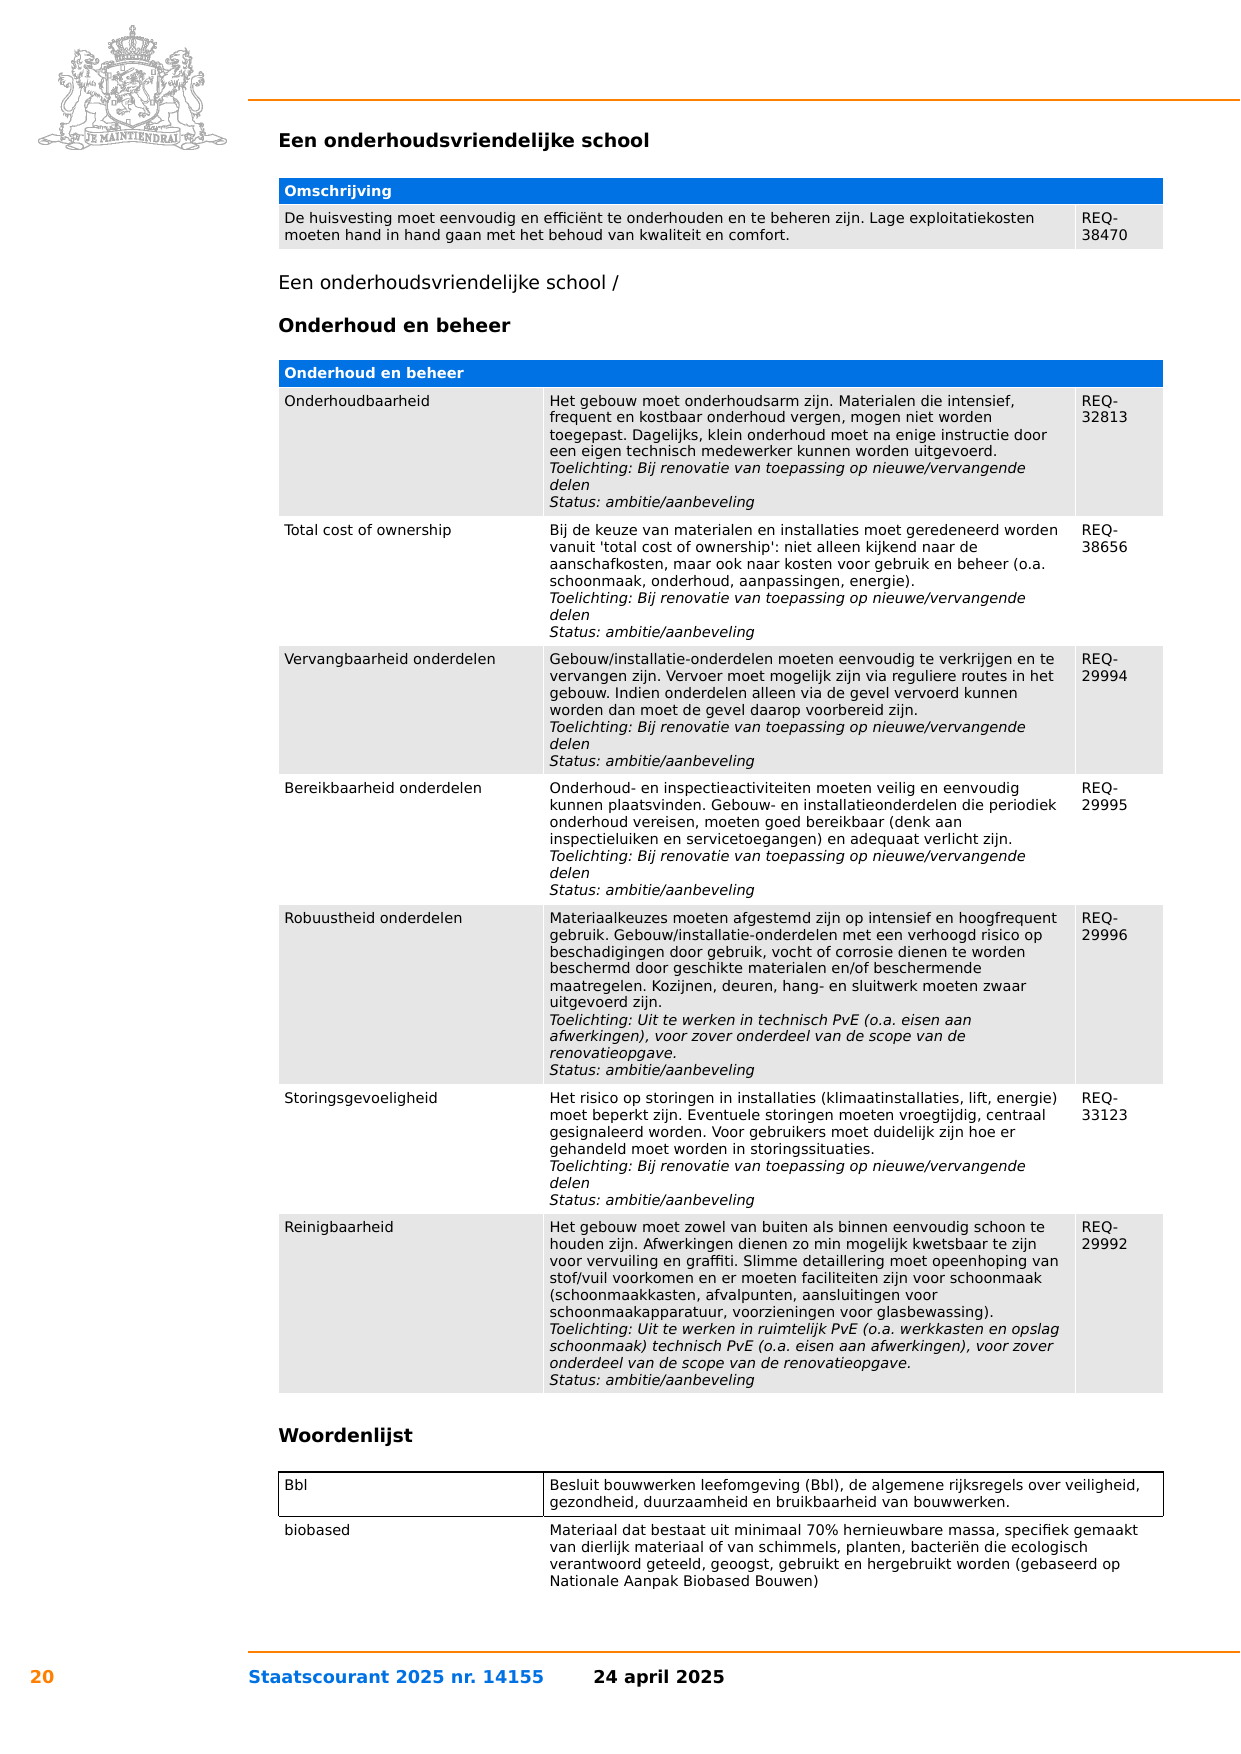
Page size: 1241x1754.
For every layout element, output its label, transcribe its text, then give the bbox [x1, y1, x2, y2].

table_cell REQ-32813 [1076, 388, 1163, 516]
table_cell REQ-29992 [1076, 1214, 1163, 1393]
table_cell REQ-29995 [1076, 776, 1163, 904]
table_cell Het gebouw moet zowel van buiten als binnen eenvoudig schoon te houden zijn. Afwerkingen dienen zo min mogelijk kwetsbaar te zijn voor vervuiling en graffiti. Slimme detaillering moet opeenhoping van stof/vuil voorkomen en er moeten faciliteiten zijn voor schoonmaak (schoonmaakkasten, afvalpunten, aansluitingen voor schoonmaakapparatuur, voorzieningen voor glasbewassing). Toelichting: Uit te werken in ruimtelijk PvE (o.a. werkkasten en opslag schoonmaak) technisch PvE (o.a. eisen aan afwerkingen), voor zover onderdeel van de scope van de renovatieopgave. Status: ambitie/aanbeveling [544, 1214, 1075, 1393]
table_cell Bereikbaarheid onderdelen [279, 776, 543, 904]
table_cell De huisvesting moet eenvoudig en efficiënt te onderhouden en te beheren zijn. Lage exploitatiekosten moeten hand in hand gaan met het behoud van kwaliteit en comfort. [279, 205, 1075, 249]
table_cell Materiaal dat bestaat uit minimaal 70% hernieuwbare massa, specifiek gemaakt van dierlijk materiaal of van schimmels, planten, bacteriën die ecologisch verantwoord geteeld, geoogst, gebruikt en hergebruikt worden (gebaseerd op Nationale Aanpak Biobased Bouwen) [544, 1517, 1163, 1594]
table_cell Onderhoudbaarheid [279, 388, 543, 516]
subtitle Woordenlijst [278, 1424, 1163, 1446]
table_cell Materiaalkeuzes moeten afgestemd zijn op intensief en hoogfrequent gebruik. Gebouw/installatie-onderdelen met een verhoogd risico op beschadigingen door gebruik, vocht of corrosie dienen te worden beschermd door geschikte materialen en/of beschermende maatregelen. Kozijnen, deuren, hang- en sluitwerk moeten zwaar uitgevoerd zijn. Toelichting: Uit te werken in technisch PvE (o.a. eisen aan afwerkingen), voor zover onderdeel van de scope van de renovatieopgave. Status: ambitie/aanbeveling [544, 905, 1075, 1084]
table_cell REQ-38656 [1076, 517, 1163, 645]
table_cell Het gebouw moet onderhoudsarm zijn. Materialen die intensief, frequent en kostbaar onderhoud vergen, mogen niet worden toegepast. Dagelijks, klein onderhoud moet na enige instructie door een eigen technisch medewerker kunnen worden uitgevoerd. Toelichting: Bij renovatie van toepassing op nieuwe/vervangende delen Status: ambitie/aanbeveling [544, 388, 1075, 516]
table_cell Vervangbaarheid onderdelen [279, 646, 543, 774]
table_cell Gebouw/installatie-onderdelen moeten eenvoudig te verkrijgen en te vervangen zijn. Vervoer moet mogelijk zijn via reguliere routes in het gebouw. Indien onderdelen alleen via de gevel vervoerd kunnen worden dan moet de gevel daarop voorbereid zijn. Toelichting: Bij renovatie van toepassing op nieuwe/vervangende delen Status: ambitie/aanbeveling [544, 646, 1075, 774]
table_cell REQ-38470 [1076, 205, 1163, 249]
table_cell Onderhoud- en inspectieactiviteiten moeten veilig en eenvoudig kunnen plaatsvinden. Gebouw- en installatieonderdelen die periodiek onderhoud vereisen, moeten goed bereikbaar (denk aan inspectieluiken en servicetoegangen) en adequaat verlicht zijn. Toelichting: Bij renovatie van toepassing op nieuwe/vervangende delen Status: ambitie/aanbeveling [544, 776, 1075, 904]
table_cell Het risico op storingen in installaties (klimaatinstallaties, lift, energie) moet beperkt zijn. Eventuele storingen moeten vroegtijdig, centraal gesignaleerd worden. Voor gebruikers moet duidelijk zijn hoe er gehandeld moet worden in storingssituaties. Toelichting: Bij renovatie van toepassing op nieuwe/vervangende delen Status: ambitie/aanbeveling [544, 1085, 1075, 1213]
table_cell Bij de keuze van materialen en installaties moet geredeneerd worden vanuit 'total cost of ownership': niet alleen kijkend naar de aanschafkosten, maar ook naar kosten voor gebruik en beheer (o.a. schoonmaak, onderhoud, aanpassingen, energie). Toelichting: Bij renovatie van toepassing op nieuwe/vervangende delen Status: ambitie/aanbeveling [544, 517, 1075, 645]
table_cell Robuustheid onderdelen [279, 905, 543, 1084]
table_header Bbl [279, 1473, 543, 1516]
table_cell Storingsgevoeligheid [279, 1085, 543, 1213]
picture [38, 25, 227, 150]
table_header Onderhoud en beheer [279, 360, 1163, 387]
table_cell REQ-33123 [1076, 1085, 1163, 1213]
table_cell Total cost of ownership [279, 517, 543, 645]
subtitle Een onderhoudsvriendelijke school [278, 130, 1163, 152]
table_cell Reinigbaarheid [279, 1214, 543, 1393]
table_cell REQ-29996 [1076, 905, 1163, 1084]
table_cell REQ-29994 [1076, 646, 1163, 774]
table_header Besluit bouwwerken leefomgeving (Bbl), de algemene rijksregels over veiligheid, gezondheid, duurzaamheid en bruikbaarheid van bouwwerken. [544, 1473, 1163, 1516]
table_cell biobased [279, 1517, 543, 1594]
subtitle Een onderhoudsvriendelijke school / [278, 272, 1163, 293]
table_header Omschrijving [279, 178, 1163, 204]
subtitle Onderhoud en beheer [278, 315, 1163, 337]
